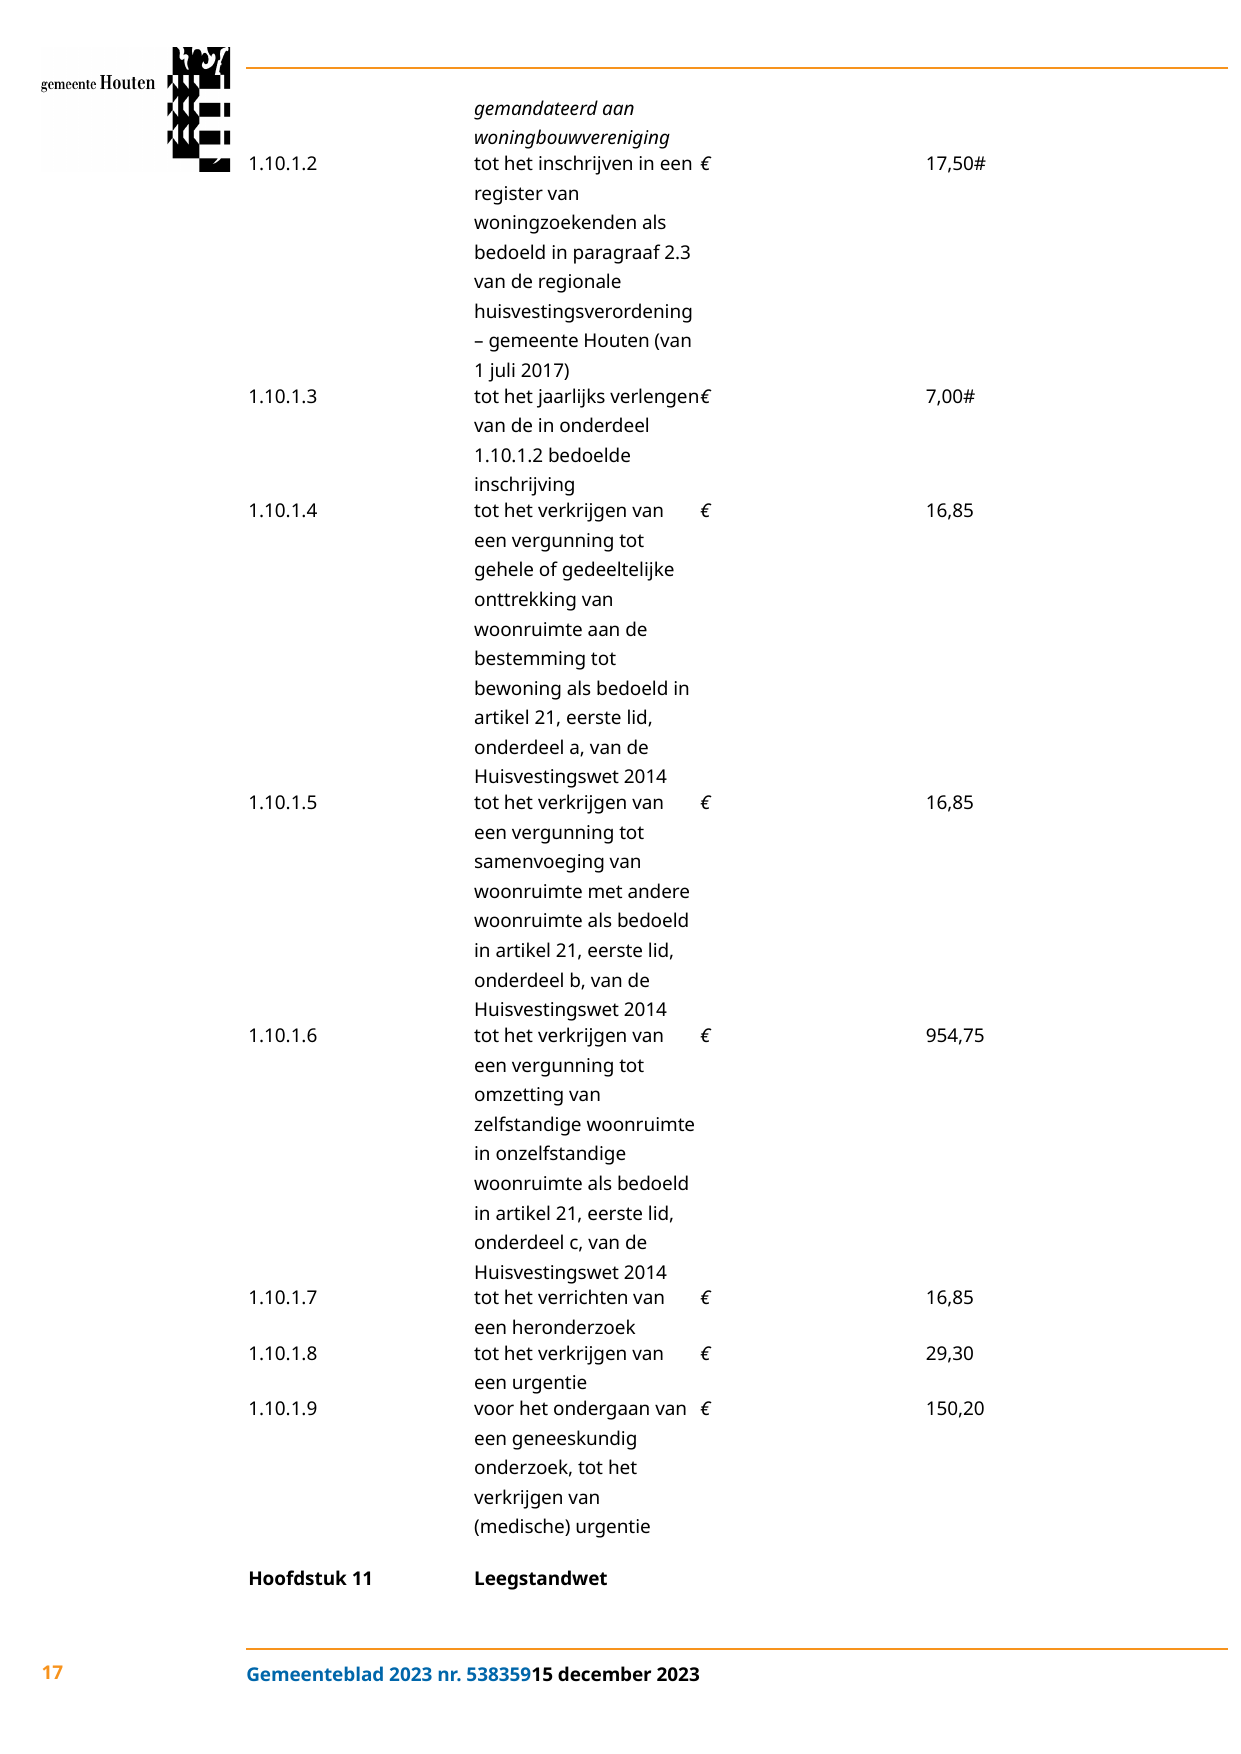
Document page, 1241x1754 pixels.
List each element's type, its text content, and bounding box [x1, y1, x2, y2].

table_cell 1.10.1.3 [248, 383, 474, 497]
table_cell 1.10.1.2 [248, 150, 474, 383]
table_cell € [700, 789, 926, 1022]
picture [41, 47, 231, 172]
table_cell voor het ondergaan van een geneeskundig onderzoek, tot het verkrijgen van (medische) urgentie [474, 1395, 700, 1539]
table_cell tot het inschrijven in een register van woningzoekenden als bedoeld in paragraaf 2.3 van de regionale huisvestingsverordening – gemeente Houten (van 1 juli 2017) [474, 150, 700, 383]
table_cell [474, 1539, 700, 1565]
table_cell 1.10.1.9 [248, 1395, 474, 1539]
table_cell [926, 1539, 1152, 1565]
table_cell 954,75 [926, 1022, 1152, 1284]
table_cell [926, 95, 1152, 150]
table_cell 150,20 [926, 1395, 1152, 1539]
table_cell € [700, 1340, 926, 1395]
table_cell € [700, 498, 926, 789]
table_cell 1.10.1.8 [248, 1340, 474, 1395]
table_cell [926, 1565, 1152, 1591]
table_cell [700, 1539, 926, 1565]
table_cell tot het verkrijgen van een urgentie [474, 1340, 700, 1395]
table_cell 16,85 [926, 789, 1152, 1022]
table_cell € [700, 1022, 926, 1284]
table_cell [248, 1539, 474, 1565]
table_cell tot het jaarlijks verlengen van de in onderdeel 1.10.1.2 bedoelde inschrijving [474, 383, 700, 497]
table_cell 16,85 [926, 498, 1152, 789]
table_cell 16,85 [926, 1285, 1152, 1340]
table_cell 1.10.1.6 [248, 1022, 474, 1284]
table_cell Hoofdstuk 11 [248, 1565, 474, 1591]
table_cell [248, 95, 474, 150]
table_cell Leegstandwet [474, 1565, 700, 1591]
table_cell [700, 95, 926, 150]
table_cell tot het verkrijgen van een vergunning tot gehele of gedeeltelijke onttrekking van woonruimte aan de bestemming tot bewoning als bedoeld in artikel 21, eerste lid, onderdeel a, van de Huisvestingswet 2014 [474, 498, 700, 789]
table_cell 1.10.1.7 [248, 1285, 474, 1340]
table_cell 7,00# [926, 383, 1152, 497]
table_cell tot het verrichten van een heronderzoek [474, 1285, 700, 1340]
table_cell € [700, 150, 926, 383]
table_cell € [700, 383, 926, 497]
table_cell tot het verkrijgen van een vergunning tot omzetting van zelfstandige woonruimte in onzelfstandige woonruimte als bedoeld in artikel 21, eerste lid, onderdeel c, van de Huisvestingswet 2014 [474, 1022, 700, 1284]
table_cell € [700, 1395, 926, 1539]
table_cell [700, 1565, 926, 1591]
table_cell 29,30 [926, 1340, 1152, 1395]
table_cell 17,50# [926, 150, 1152, 383]
table_cell 1.10.1.5 [248, 789, 474, 1022]
table_cell tot het verkrijgen van een vergunning tot samenvoeging van woonruimte met andere woonruimte als bedoeld in artikel 21, eerste lid, onderdeel b, van de Huisvestingswet 2014 [474, 789, 700, 1022]
table_cell € [700, 1285, 926, 1340]
table_cell gemandateerd aan woningbouwvereniging [474, 95, 700, 150]
table_cell 1.10.1.4 [248, 498, 474, 789]
